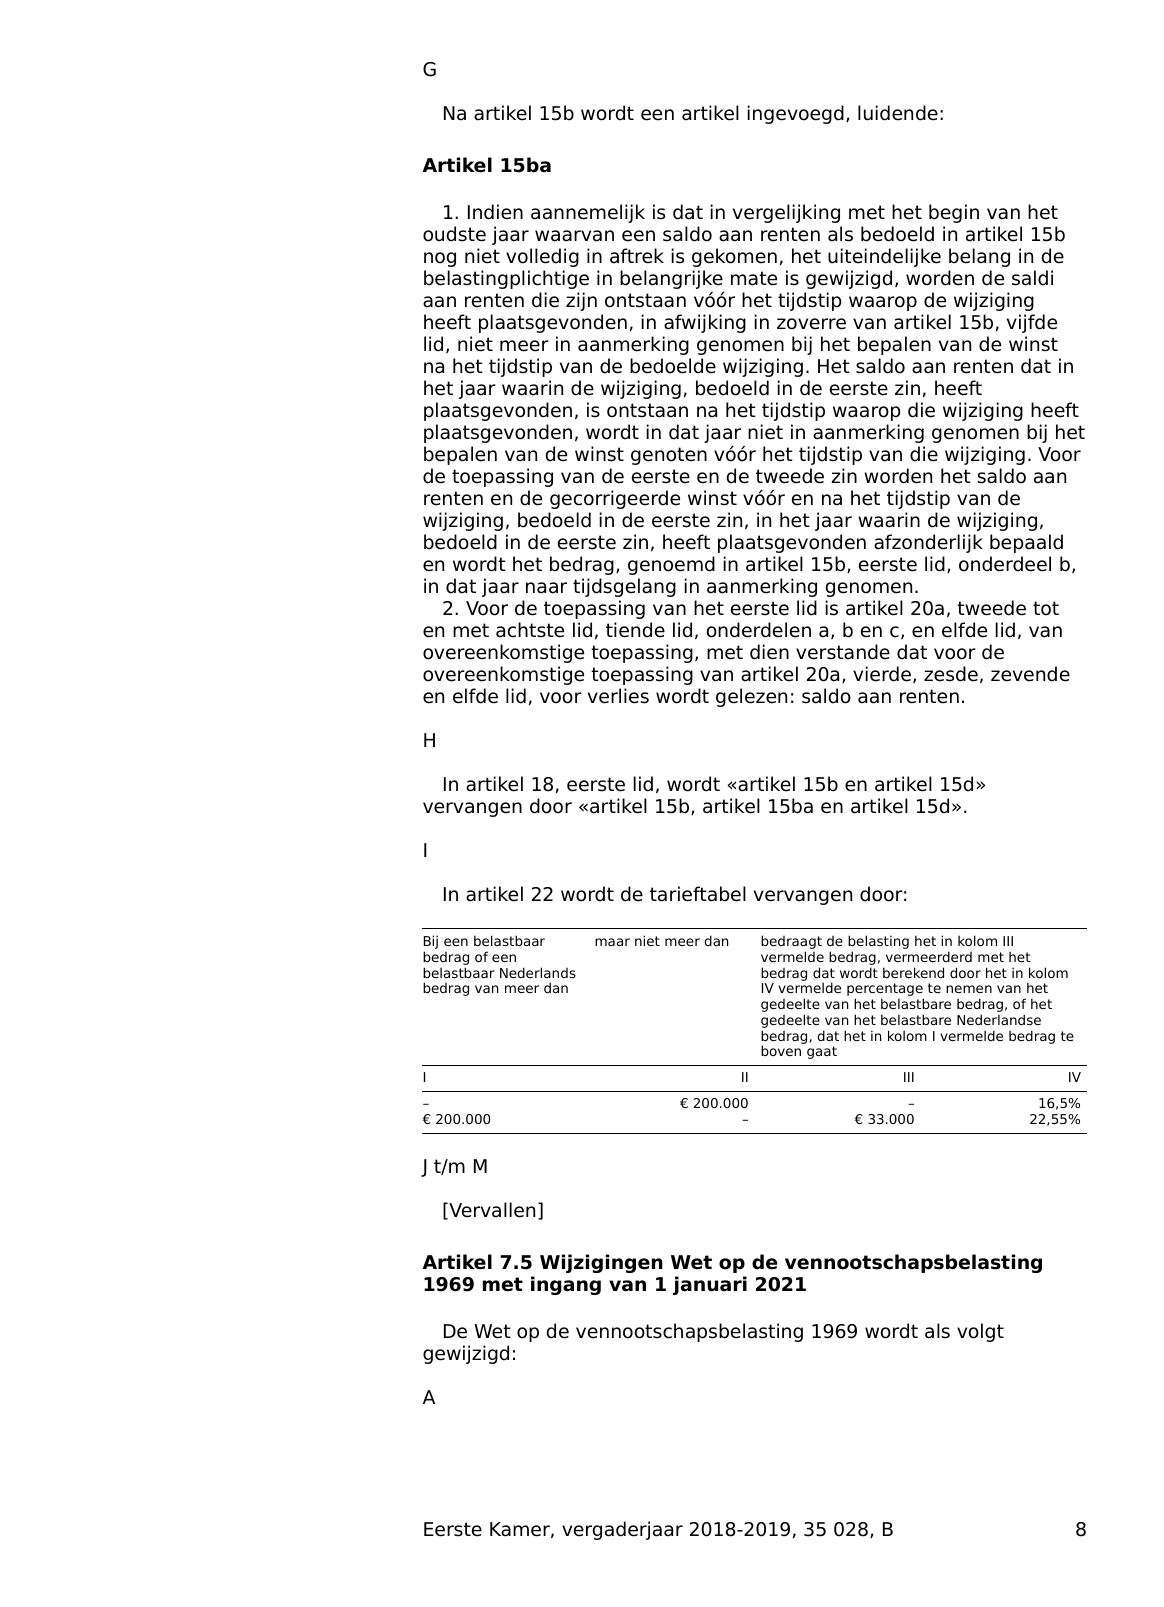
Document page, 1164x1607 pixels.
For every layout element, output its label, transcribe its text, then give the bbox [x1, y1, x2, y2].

text De Wet op de vennootschapsbelasting 1969 wordt als volgt gewijzigd: [422, 1321, 1087, 1365]
table_header maar niet meer dan [588, 929, 754, 1064]
table_cell € 33.000 [754, 1112, 921, 1132]
text 1. Indien aannemelijk is dat in vergelijking met het begin van het oudste jaar waarvan een saldo aan renten als bedoeld in artikel 15b nog niet volledig in aftrek is gekomen, het uiteindelijke belang in de belastingplichtige in belangrijke mate is gewijzigd, worden de saldi aan renten die zijn ontstaan vóór het tijdstip waarop de wijziging heeft plaatsgevonden, in afwijking in zoverre van artikel 15b, vijfde lid, niet meer in aanmerking genomen bij het bepalen van de winst na het tijdstip van de bedoelde wijziging. Het saldo aan renten dat in het jaar waarin de wijziging, bedoeld in de eerste zin, heeft plaatsgevonden, is ontstaan na het tijdstip waarop die wijziging heeft plaatsgevonden, wordt in dat jaar niet in aanmerking genomen bij het bepalen van de winst genoten vóór het tijdstip van die wijziging. Voor de toepassing van de eerste en de tweede zin worden het saldo aan renten en de gecorrigeerde winst vóór en na het tijdstip van de wijziging, bedoeld in de eerste zin, in het jaar waarin de wijziging, bedoeld in de eerste zin, heeft plaatsgevonden afzonderlijk bepaald en wordt het bedrag, genoemd in artikel 15b, eerste lid, onderdeel b, in dat jaar naar tijdsgelang in aanmerking genomen. [422, 202, 1087, 598]
table_cell 22,55% [921, 1112, 1087, 1132]
text A [422, 1387, 1087, 1409]
table_cell – [754, 1092, 921, 1112]
text H [422, 730, 1087, 752]
table_cell III [754, 1066, 921, 1091]
subtitle Artikel 15ba [422, 155, 1087, 177]
text [Vervallen] [422, 1200, 1087, 1222]
table_header bedraagt de belasting het in kolom III vermelde bedrag, vermeerderd met het bedrag dat wordt berekend door het in kolom IV vermelde percentage te nemen van het gedeelte van het belastbare bedrag, of het gedeelte van het belastbare Nederlandse bedrag, dat het in kolom I vermelde bedrag te boven gaat [754, 929, 1087, 1064]
text J t/m M [422, 1156, 1087, 1178]
table_header Bij een belastbaar bedrag of een belastbaar Nederlands bedrag van meer dan [422, 929, 588, 1064]
text I [422, 840, 1087, 862]
table_cell – [588, 1112, 754, 1132]
text Na artikel 15b wordt een artikel ingevoegd, luidende: [422, 103, 1087, 125]
text In artikel 22 wordt de tarieftabel vervangen door: [422, 884, 1087, 906]
table_cell IV [921, 1066, 1087, 1091]
table_cell € 200.000 [588, 1092, 754, 1112]
text 2. Voor de toepassing van het eerste lid is artikel 20a, tweede tot en met achtste lid, tiende lid, onderdelen a, b en c, en elfde lid, van overeenkomstige toepassing, met dien verstande dat voor de overeenkomstige toepassing van artikel 20a, vierde, zesde, zevende en elfde lid, voor verlies wordt gelezen: saldo aan renten. [422, 598, 1087, 708]
table_cell € 200.000 [422, 1112, 588, 1132]
text In artikel 18, eerste lid, wordt «artikel 15b en artikel 15d» vervangen door «artikel 15b, artikel 15ba en artikel 15d». [422, 774, 1087, 818]
table_cell – [422, 1092, 588, 1112]
subtitle Artikel 7.5 Wijzigingen Wet op de vennootschapsbelasting 1969 met ingang van 1 januari 2021 [422, 1252, 1087, 1296]
table_cell II [588, 1066, 754, 1091]
table_cell I [422, 1066, 588, 1091]
text G [422, 59, 1087, 81]
table_cell 16,5% [921, 1092, 1087, 1112]
